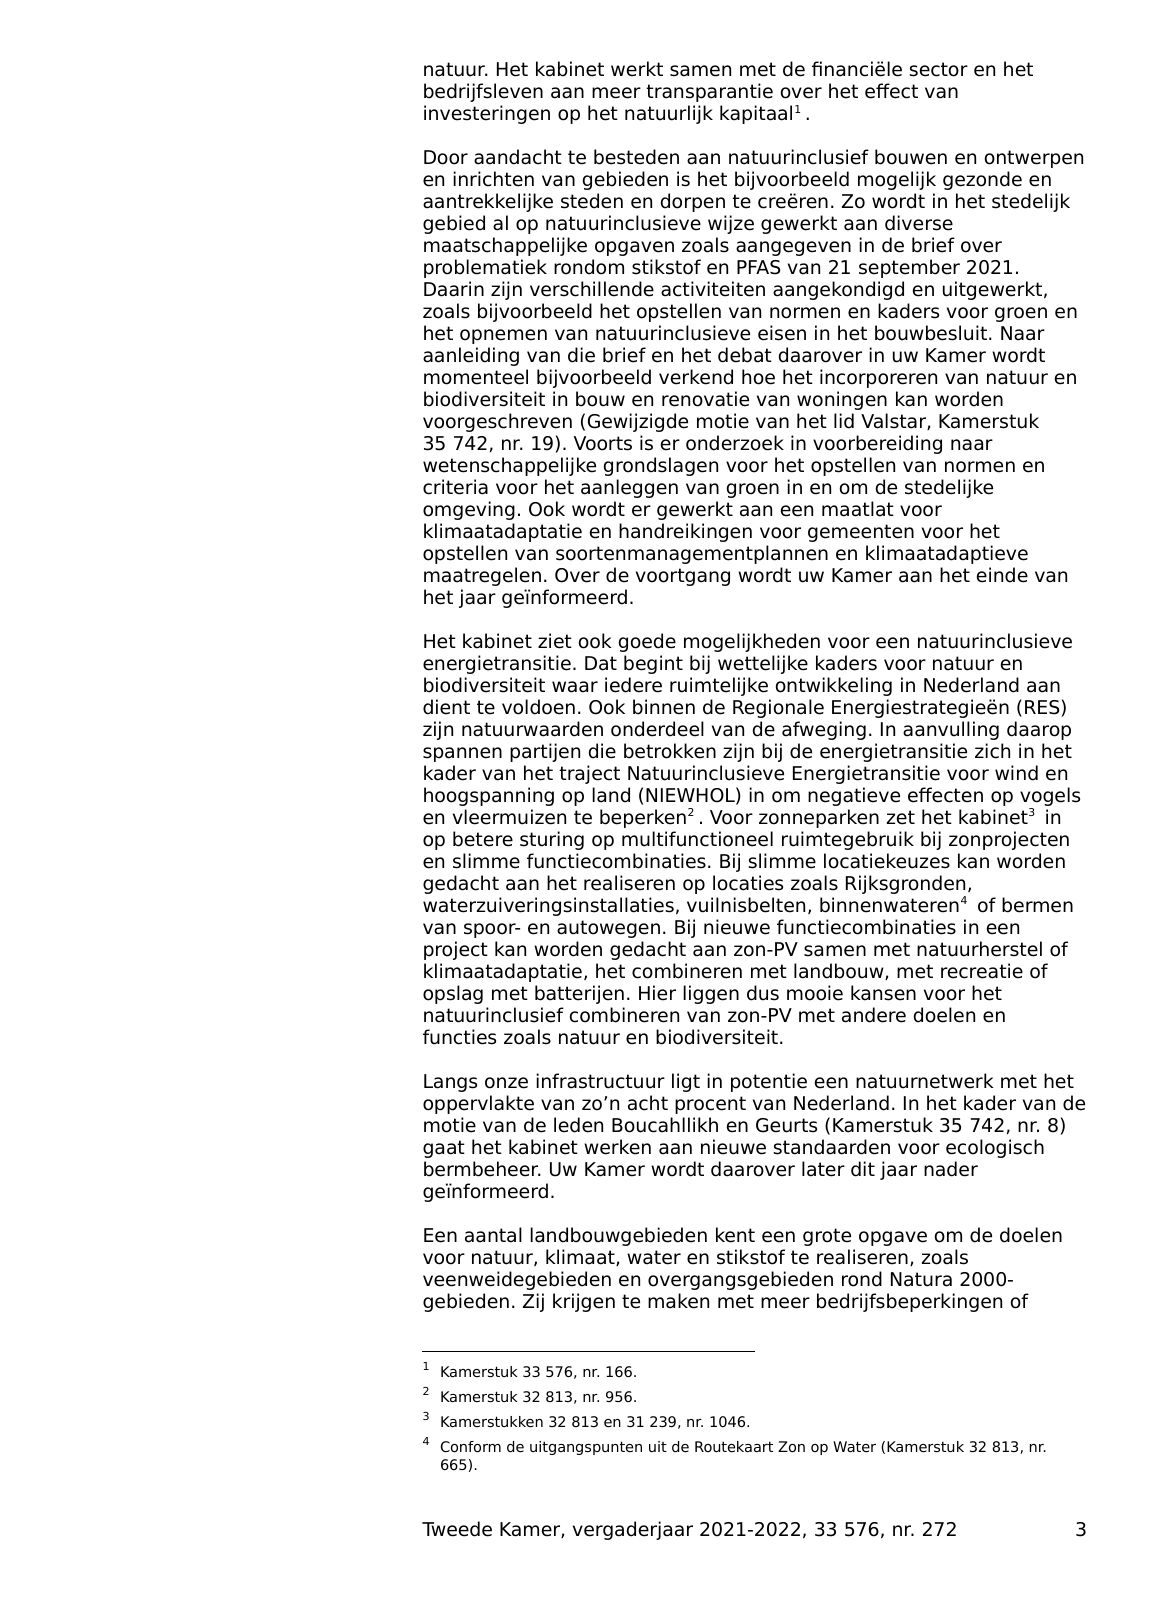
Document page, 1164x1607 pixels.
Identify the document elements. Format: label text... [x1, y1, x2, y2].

text Langs onze infrastructuur ligt in potentie een natuurnetwerk met het oppervlakte van zo’n acht procent van Nederland. In het kader van de motie van de leden Boucahllikh en Geurts (Kamerstuk 35 742, nr. 8) gaat het kabinet werken aan nieuwe standaarden voor ecologisch bermbeheer. Uw Kamer wordt daarover later dit jaar nader geïnformeerd. [422, 1071, 1087, 1203]
text Kamerstuk 33 576, nr. 166. [422, 1360, 1087, 1382]
text Kamerstukken 32 813 en 31 239, nr. 1046. [422, 1410, 1087, 1432]
text Conform de uitgangspunten uit de Routekaart Zon op Water (Kamerstuk 32 813, nr. 665). [422, 1435, 1087, 1474]
text Kamerstuk 32 813, nr. 956. [422, 1385, 1087, 1407]
text Een aantal landbouwgebieden kent een grote opgave om de doelen voor natuur, klimaat, water en stikstof te realiseren, zoals veenweidegebieden en overgangsgebieden rond Natura 2000-gebieden. Zij krijgen te maken met meer bedrijfsbeperkingen of [422, 1225, 1087, 1313]
text natuur. Het kabinet werkt samen met de financiële sector en het bedrijfsleven aan meer transparantie over het effect van investeringen op het natuurlijk kapitaal. [422, 59, 1087, 125]
text Door aandacht te besteden aan natuurinclusief bouwen en ontwerpen en inrichten van gebieden is het bijvoorbeeld mogelijk gezonde en aantrekkelijke steden en dorpen te creëren. Zo wordt in het stedelijk gebied al op natuurinclusieve wijze gewerkt aan diverse maatschappelijke opgaven zoals aangegeven in de brief over problematiek rondom stikstof en PFAS van 21 september 2021. Daarin zijn verschillende activiteiten aangekondigd en uitgewerkt, zoals bijvoorbeeld het opstellen van normen en kaders voor groen en het opnemen van natuurinclusieve eisen in het bouwbesluit. Naar aanleiding van die brief en het debat daarover in uw Kamer wordt momenteel bijvoorbeeld verkend hoe het incorporeren van natuur en biodiversiteit in bouw en renovatie van woningen kan worden voorgeschreven (Gewijzigde motie van het lid Valstar, Kamerstuk 35 742, nr. 19). Voorts is er onderzoek in voorbereiding naar wetenschappelijke grondslagen voor het opstellen van normen en criteria voor het aanleggen van groen in en om de stedelijke omgeving. Ook wordt er gewerkt aan een maatlat voor klimaatadaptatie en handreikingen voor gemeenten voor het opstellen van soortenmanagementplannen en klimaatadaptieve maatregelen. Over de voortgang wordt uw Kamer aan het einde van het jaar geïnformeerd. [422, 147, 1087, 609]
text Het kabinet ziet ook goede mogelijkheden voor een natuurinclusieve energietransitie. Dat begint bij wettelijke kaders voor natuur en biodiversiteit waar iedere ruimtelijke ontwikkeling in Nederland aan dient te voldoen. Ook binnen de Regionale Energiestrategieën (RES) zijn natuurwaarden onderdeel van de afweging. In aanvulling daarop spannen partijen die betrokken zijn bij de energietransitie zich in het kader van het traject Natuurinclusieve Energietransitie voor wind en hoogspanning op land (NIEWHOL) in om negatieve effecten op vogels en vleermuizen te beperken. Voor zonneparken zet het kabinet in op betere sturing op multifunctioneel ruimtegebruik bij zonprojecten en slimme functiecombinaties. Bij slimme locatiekeuzes kan worden gedacht aan het realiseren op locaties zoals Rijksgronden, waterzuiveringsinstallaties, vuilnisbelten, binnenwateren of bermen van spoor- en autowegen. Bij nieuwe functiecombinaties in een project kan worden gedacht aan zon-PV samen met natuurherstel of klimaatadaptatie, het combineren met landbouw, met recreatie of opslag met batterijen. Hier liggen dus mooie kansen voor het natuurinclusief combineren van zon-PV met andere doelen en functies zoals natuur en biodiversiteit. [422, 631, 1087, 1048]
